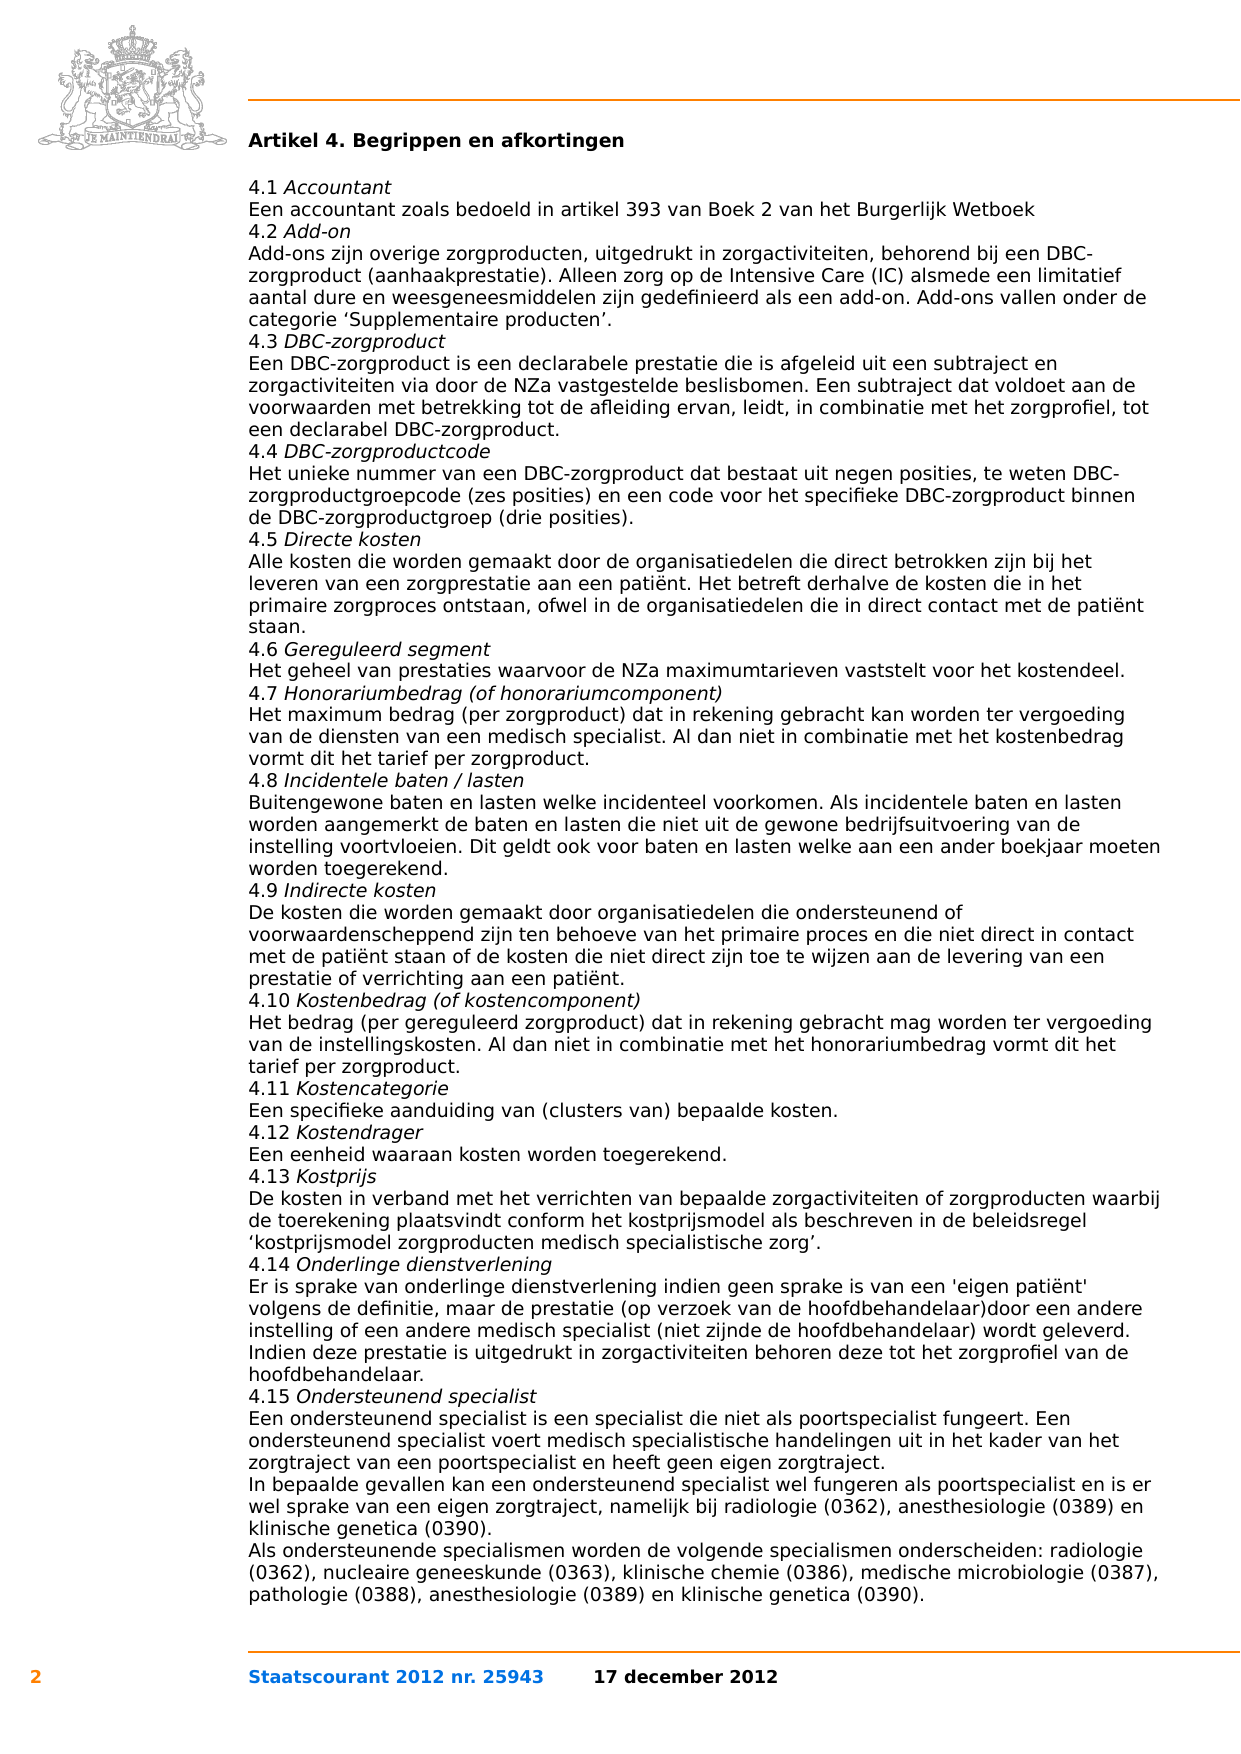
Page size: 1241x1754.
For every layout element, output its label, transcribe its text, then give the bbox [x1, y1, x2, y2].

text Add-ons zijn overige zorgproducten, uitgedrukt in zorgactiviteiten, behorend bij een DBC-zorgproduct (aanhaakprestatie). Alleen zorg op de Intensive Care (IC) alsmede een limitatief aantal dure en weesgeneesmiddelen zijn gedefinieerd als een add-on. Add-ons vallen onder de categorie ‘Supplementaire producten’. [248, 243, 1163, 331]
text Alle kosten die worden gemaakt door de organisatiedelen die direct betrokken zijn bij het leveren van een zorgprestatie aan een patiënt. Het betreft derhalve de kosten die in het primaire zorgproces ontstaan, ofwel in de organisatiedelen die in direct contact met de patiënt staan. [248, 551, 1163, 638]
subtitle Artikel 4. Begrippen en afkortingen [248, 130, 1163, 152]
text Buitengewone baten en lasten welke incidenteel voorkomen. Als incidentele baten en lasten worden aangemerkt de baten en lasten die niet uit de gewone bedrijfsuitvoering van de instelling voortvloeien. Dit geldt ook voor baten en lasten welke aan een ander boekjaar moeten worden toegerekend. [248, 792, 1163, 880]
text Als ondersteunende specialismen worden de volgende specialismen onderscheiden: radiologie (0362), nucleaire geneeskunde (0363), klinische chemie (0386), medische microbiologie (0387), pathologie (0388), anesthesiologie (0389) en klinische genetica (0390). [248, 1539, 1163, 1606]
text Het maximum bedrag (per zorgproduct) dat in rekening gebracht kan worden ter vergoeding van de diensten van een medisch specialist. Al dan niet in combinatie met het kostenbedrag vormt dit het tarief per zorgproduct. [248, 704, 1163, 770]
text 4.9 Indirecte kosten [248, 880, 1163, 902]
text Het bedrag (per gereguleerd zorgproduct) dat in rekening gebracht mag worden ter vergoeding van de instellingskosten. Al dan niet in combinatie met het honorariumbedrag vormt dit het tarief per zorgproduct. [248, 1012, 1163, 1078]
text 4.6 Gereguleerd segment [248, 638, 1163, 660]
text 4.7 Honorariumbedrag (of honorariumcomponent) [248, 682, 1163, 704]
text 4.13 Kostprijs [248, 1166, 1163, 1188]
text Een DBC-zorgproduct is een declarabele prestatie die is afgeleid uit een subtraject en zorgactiviteiten via door de NZa vastgestelde beslisbomen. Een subtraject dat voldoet aan de voorwaarden met betrekking tot de afleiding ervan, leidt, in combinatie met het zorgprofiel, tot een declarabel DBC-zorgproduct. [248, 353, 1163, 441]
text In bepaalde gevallen kan een ondersteunend specialist wel fungeren als poortspecialist en is er wel sprake van een eigen zorgtraject, namelijk bij radiologie (0362), anesthesiologie (0389) en klinische genetica (0390). [248, 1474, 1163, 1539]
text 4.3 DBC-zorgproduct [248, 331, 1163, 353]
text Een ondersteunend specialist is een specialist die niet als poortspecialist fungeert. Een ondersteunend specialist voert medisch specialistische handelingen uit in het kader van het zorgtraject van een poortspecialist en heeft geen eigen zorgtraject. [248, 1408, 1163, 1474]
text De kosten die worden gemaakt door organisatiedelen die ondersteunend of voorwaardenscheppend zijn ten behoeve van het primaire proces en die niet direct in contact met de patiënt staan of de kosten die niet direct zijn toe te wijzen aan de levering van een prestatie of verrichting aan een patiënt. [248, 902, 1163, 990]
text Er is sprake van onderlinge dienstverlening indien geen sprake is van een 'eigen patiënt' volgens de definitie, maar de prestatie (op verzoek van de hoofdbehandelaar)door een andere instelling of een andere medisch specialist (niet zijnde de hoofdbehandelaar) wordt geleverd. Indien deze prestatie is uitgedrukt in zorgactiviteiten behoren deze tot het zorgprofiel van de hoofdbehandelaar. [248, 1276, 1163, 1386]
text 4.4 DBC-zorgproductcode [248, 441, 1163, 463]
text Een accountant zoals bedoeld in artikel 393 van Boek 2 van het Burgerlijk Wetboek [248, 199, 1163, 221]
picture [38, 25, 227, 150]
text Het unieke nummer van een DBC-zorgproduct dat bestaat uit negen posities, te weten DBC-zorgproductgroepcode (zes posities) en een code voor het specifieke DBC-zorgproduct binnen de DBC-zorgproductgroep (drie posities). [248, 463, 1163, 528]
text 4.10 Kostenbedrag (of kostencomponent) [248, 990, 1163, 1012]
text De kosten in verband met het verrichten van bepaalde zorgactiviteiten of zorgproducten waarbij de toerekening plaatsvindt conform het kostprijsmodel als beschreven in de beleidsregel ‘kostprijsmodel zorgproducten medisch specialistische zorg’. [248, 1188, 1163, 1254]
text 4.14 Onderlinge dienstverlening [248, 1254, 1163, 1276]
text 4.15 Ondersteunend specialist [248, 1386, 1163, 1408]
text 4.11 Kostencategorie [248, 1078, 1163, 1100]
text 4.12 Kostendrager [248, 1122, 1163, 1144]
text 4.1 Accountant [248, 177, 1163, 199]
text 4.8 Incidentele baten / lasten [248, 770, 1163, 792]
text Een eenheid waaraan kosten worden toegerekend. [248, 1144, 1163, 1166]
text 4.2 Add-on [248, 221, 1163, 243]
text 4.5 Directe kosten [248, 528, 1163, 551]
text Een specifieke aanduiding van (clusters van) bepaalde kosten. [248, 1100, 1163, 1122]
text Het geheel van prestaties waarvoor de NZa maximumtarieven vaststelt voor het kostendeel. [248, 660, 1163, 682]
